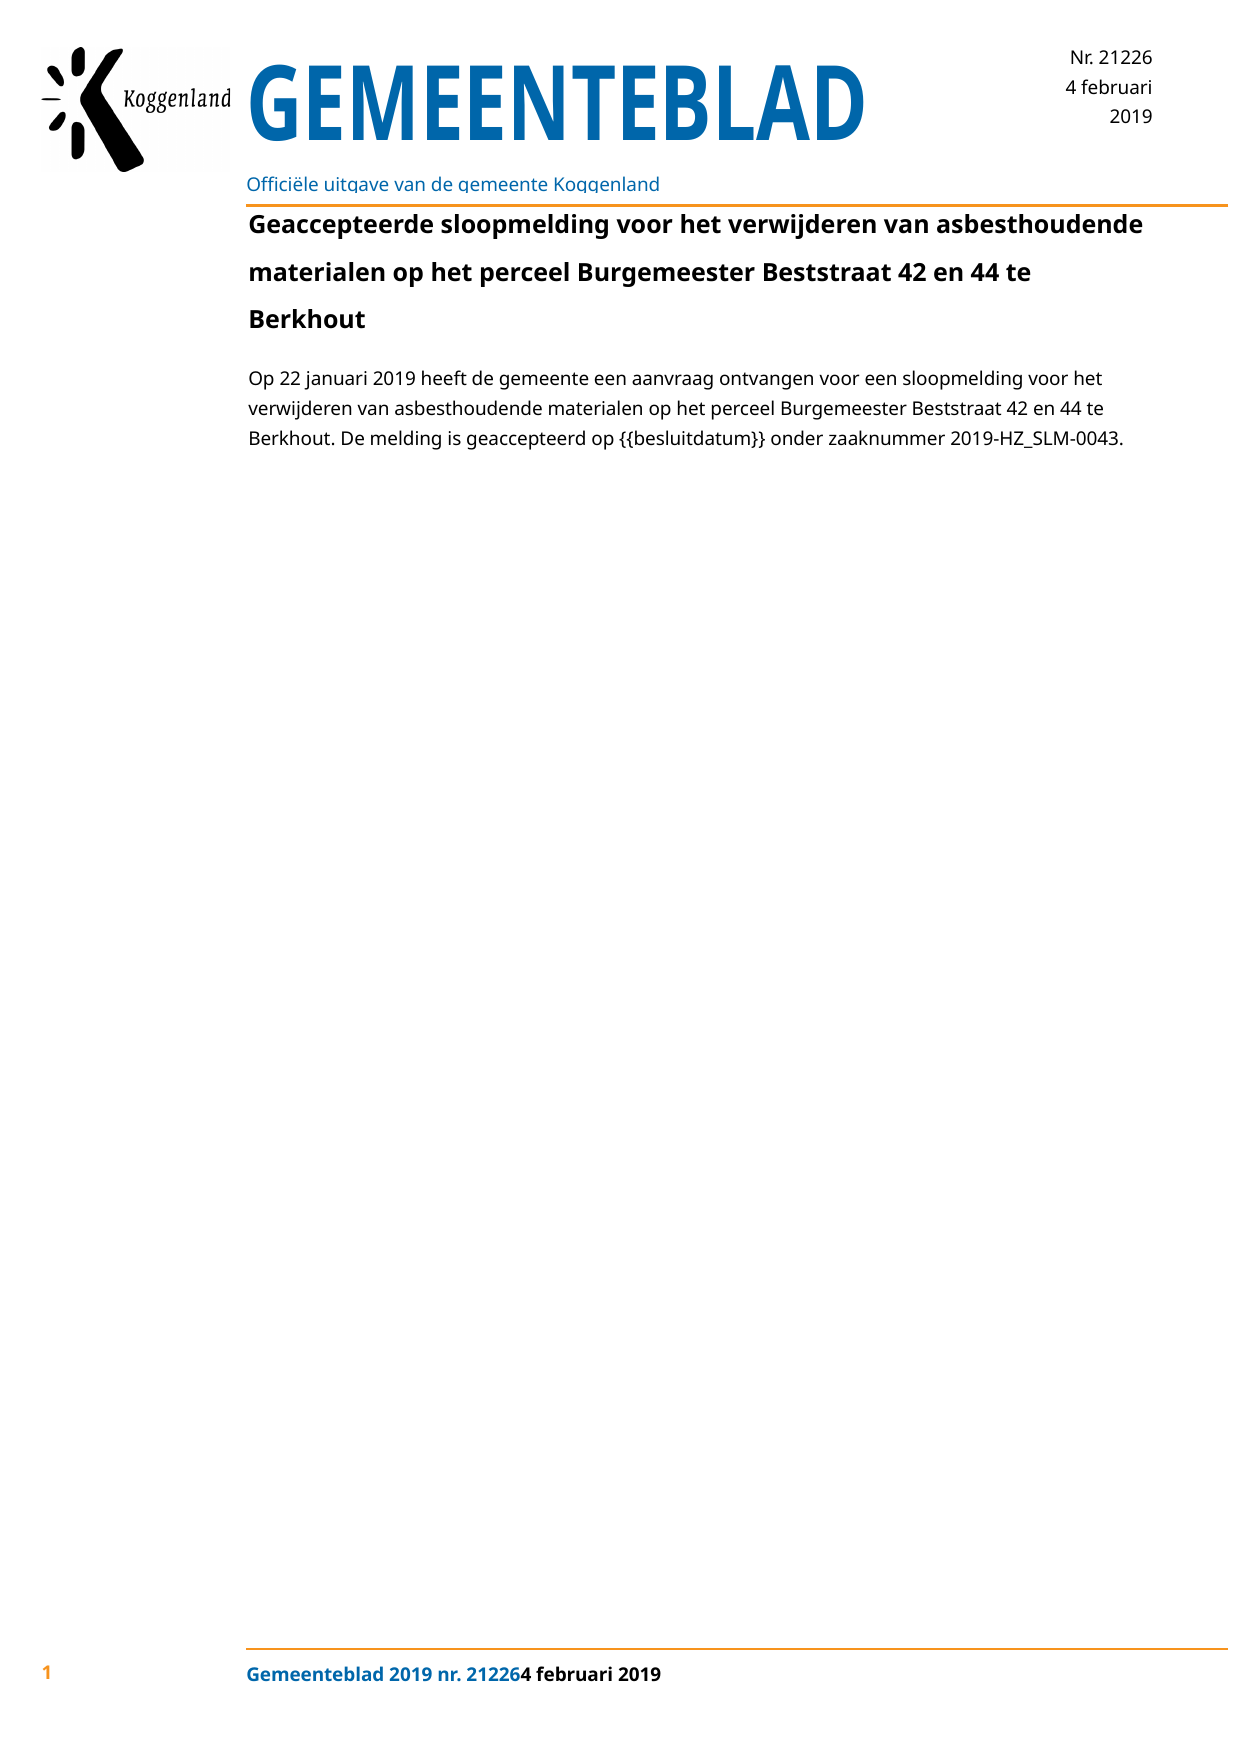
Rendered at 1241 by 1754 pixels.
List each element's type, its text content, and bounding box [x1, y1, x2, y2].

text Op 22 januari 2019 heeft de gemeente een aanvraag ontvangen voor een sloopmelding voor het verwijderen van asbesthoudende materialen op het perceel Burgemeester Beststraat 42 en 44 te Berkhout. De melding is geaccepteerd op {{besluitdatum}} onder zaaknummer 2019-HZ_SLM-0043. [248, 366, 1152, 450]
picture [41, 47, 231, 172]
text Geaccepteerde sloopmelding voor het verwijderen van asbesthoudende materialen op het perceel Burgemeester Beststraat 42 en 44 te Berkhout [248, 207, 1152, 336]
